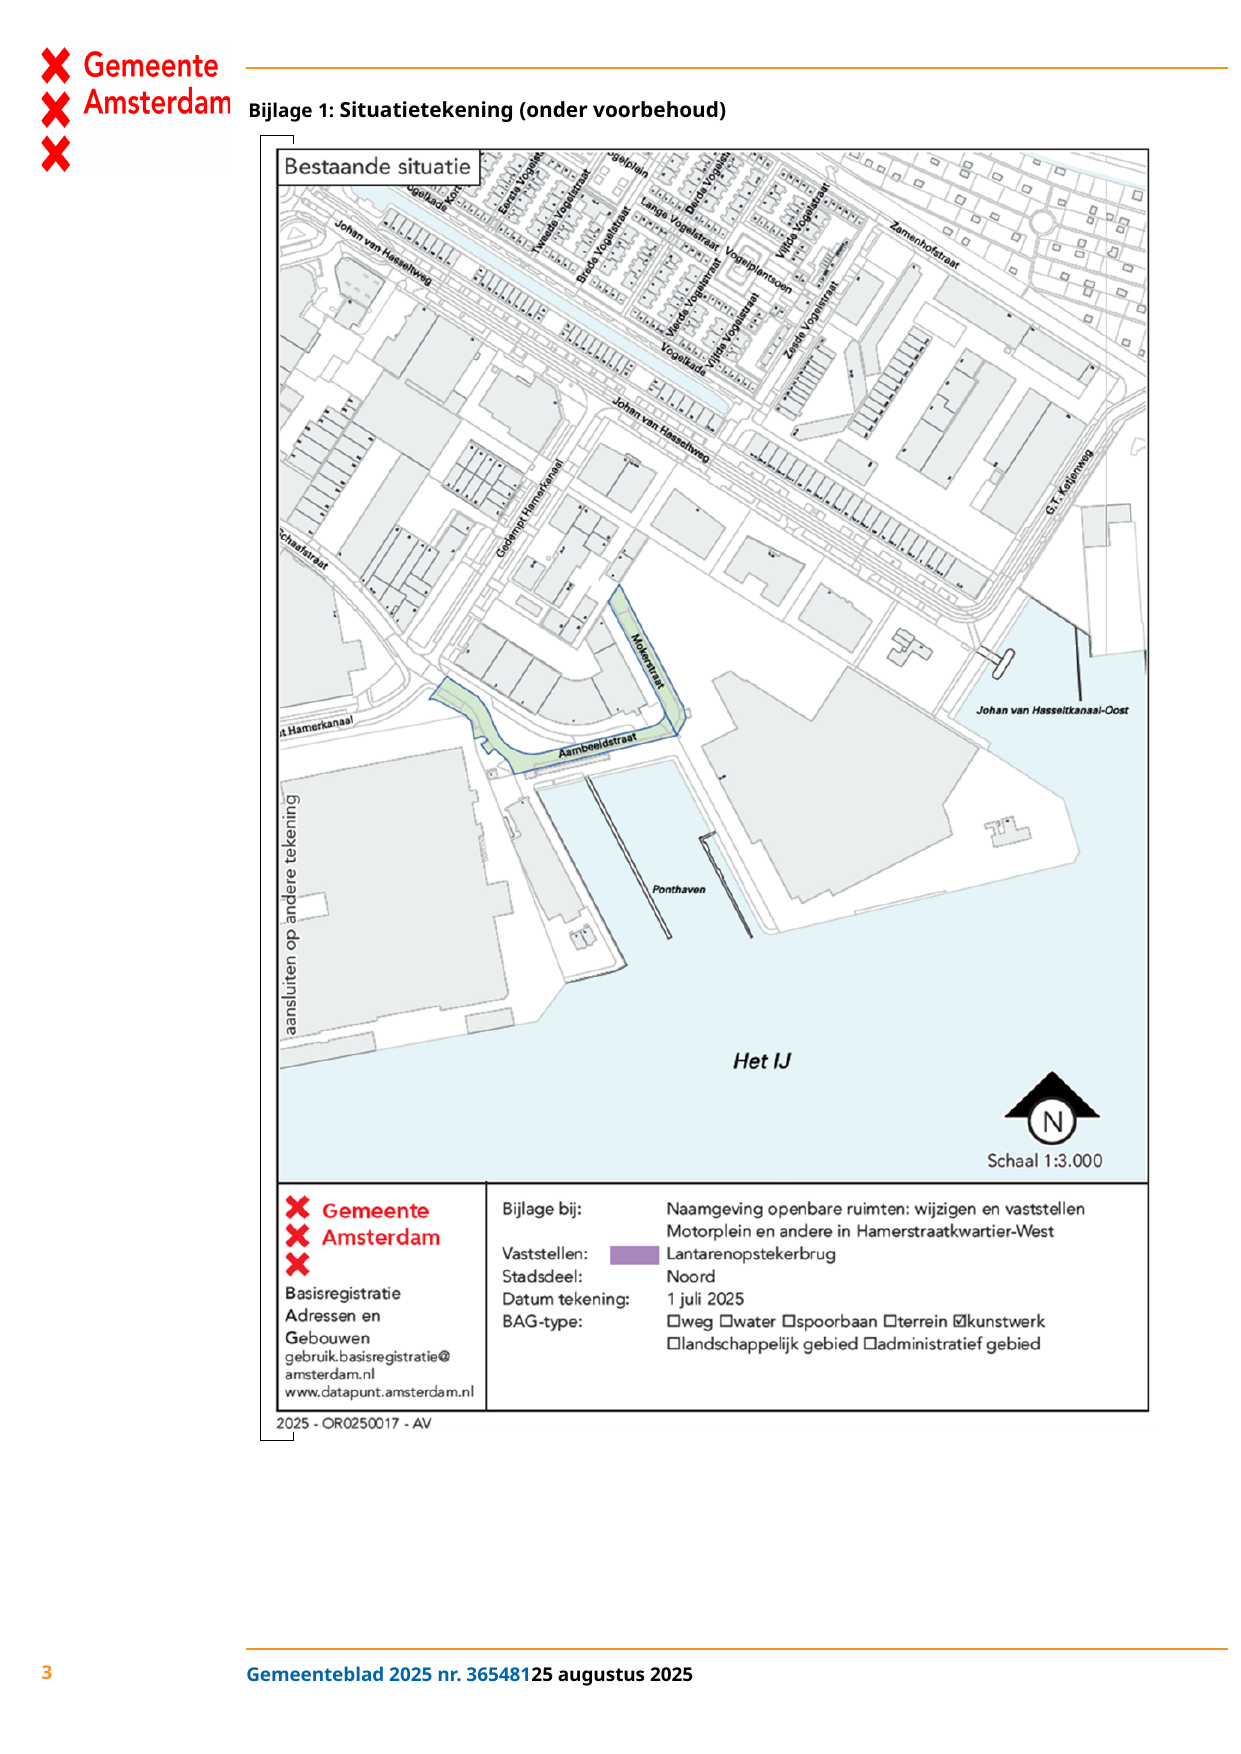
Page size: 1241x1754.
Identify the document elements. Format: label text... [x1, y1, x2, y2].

text Bijlage 1: Situatietekening (onder voorbehoud) [248, 95, 1152, 123]
picture [268, 144, 1155, 1432]
picture [41, 47, 231, 172]
